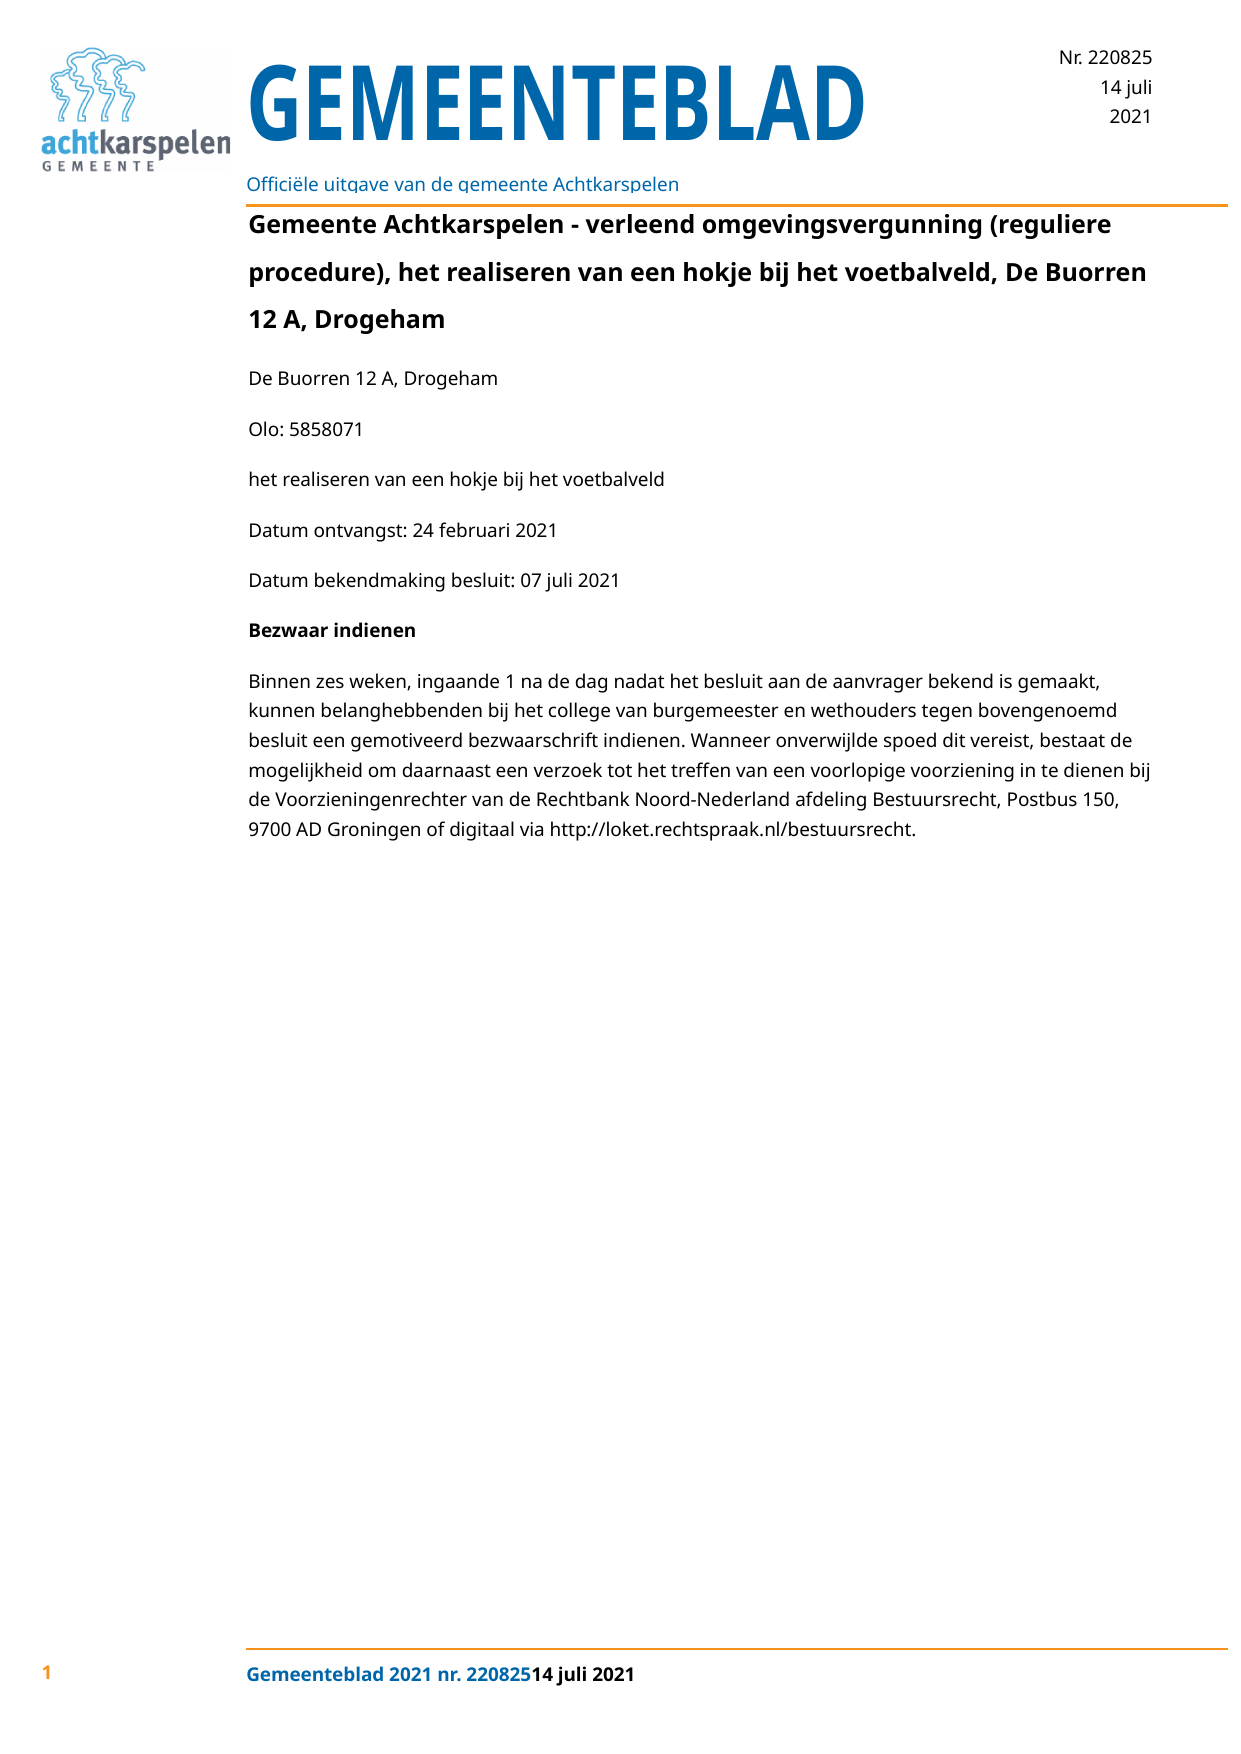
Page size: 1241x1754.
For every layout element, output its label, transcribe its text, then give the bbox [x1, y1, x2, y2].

text Datum bekendmaking besluit: 07 juli 2021 [248, 567, 1152, 593]
text Binnen zes weken, ingaande 1 na de dag nadat het besluit aan de aanvrager bekend is gemaakt, kunnen belanghebbenden bij het college van burgemeester en wethouders tegen bovengenoemd besluit een gemotiveerd bezwaarschrift indienen. Wanneer onverwijlde spoed dit vereist, bestaat de mogelijkheid om daarnaast een verzoek tot het treffen van een voorlopige voorziening in te dienen bij de Voorzieningenrechter van de Rechtbank Noord-Nederland afdeling Bestuursrecht, Postbus 150, 9700 AD Groningen of digitaal via http://loket.rechtspraak.nl/bestuursrecht. [248, 668, 1152, 842]
text Bezwaar indienen [248, 618, 1152, 643]
text het realiseren van een hokje bij het voetbalveld [248, 466, 1152, 492]
text Olo: 5858071 [248, 416, 1152, 442]
text De Buorren 12 A, Drogeham [248, 366, 1152, 391]
text Gemeente Achtkarspelen - verleend omgevingsvergunning (reguliere procedure), het realiseren van een hokje bij het voetbalveld, De Buorren 12 A, Drogeham [248, 207, 1152, 336]
text Datum ontvangst: 24 februari 2021 [248, 517, 1152, 542]
picture [41, 47, 231, 172]
